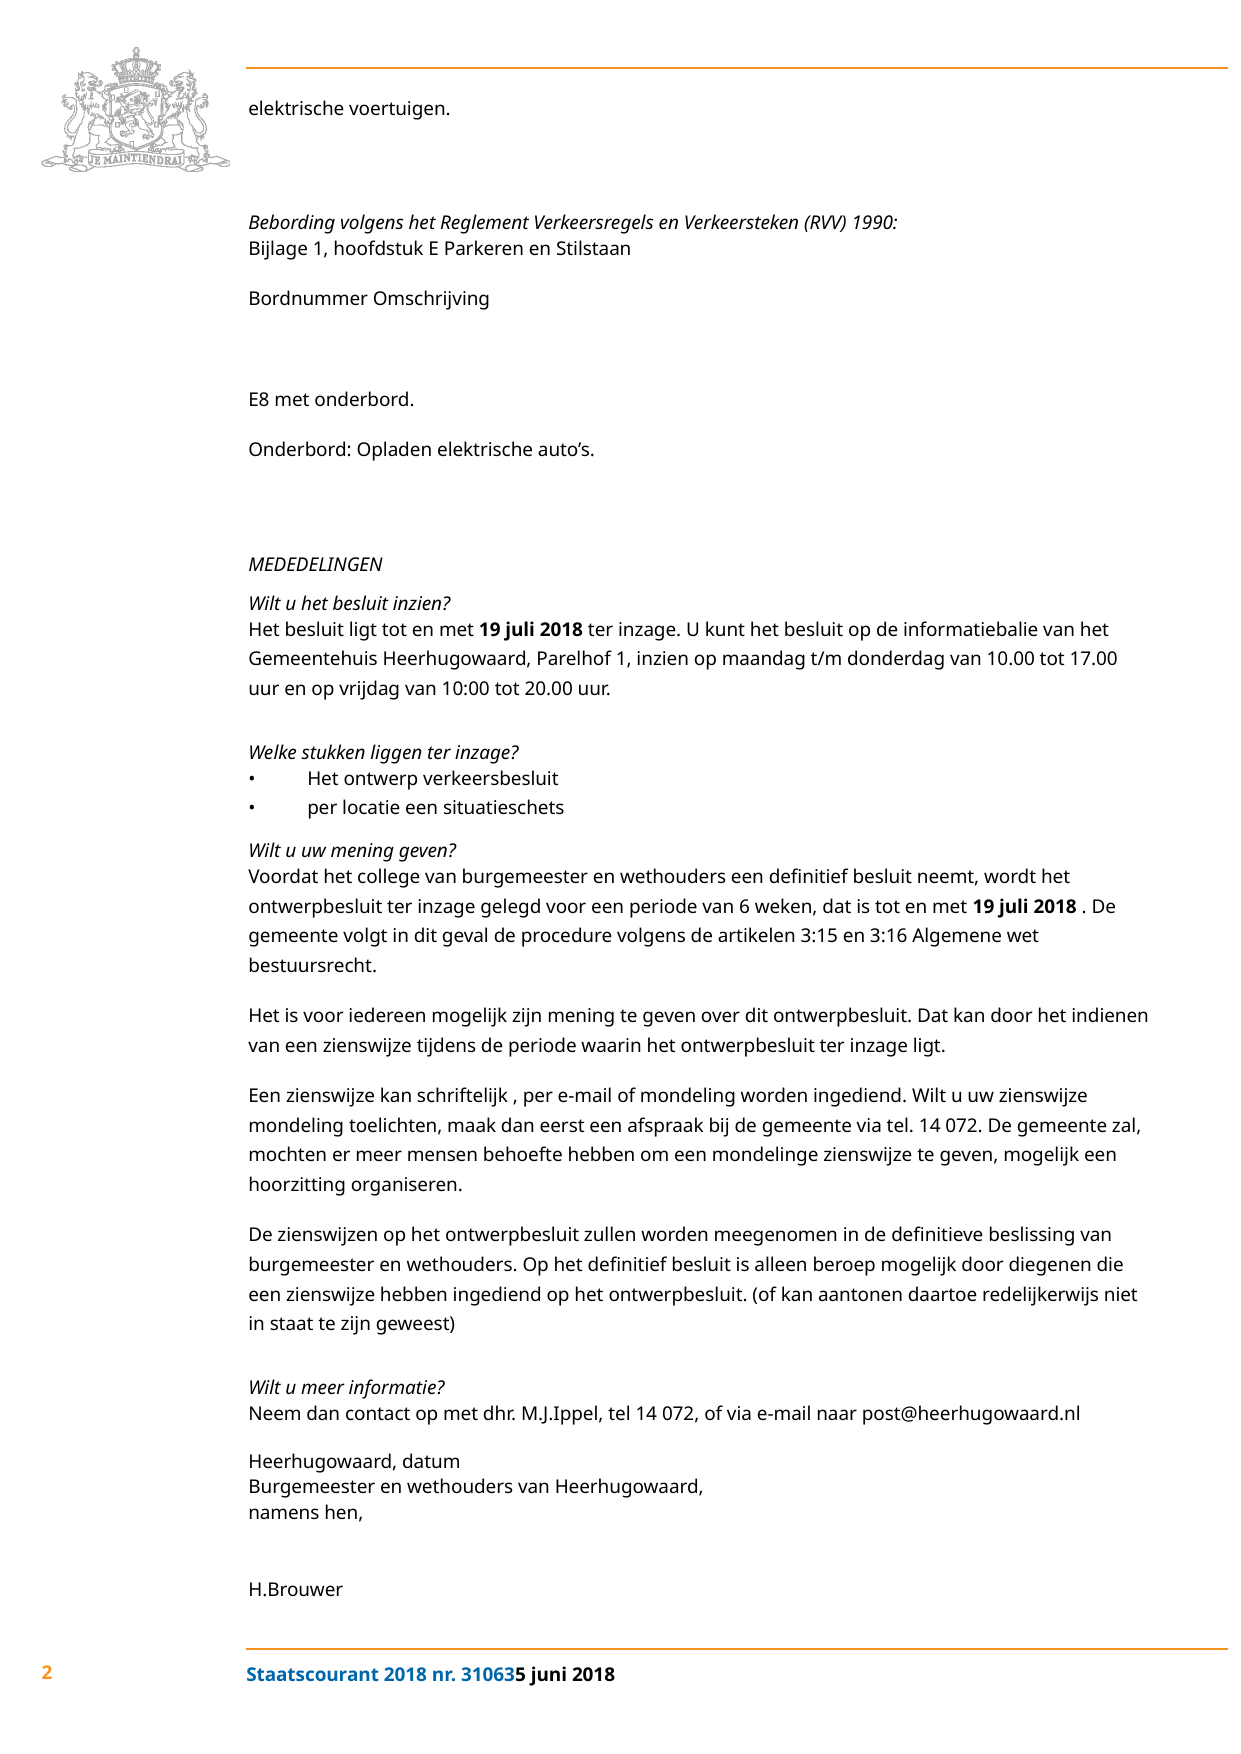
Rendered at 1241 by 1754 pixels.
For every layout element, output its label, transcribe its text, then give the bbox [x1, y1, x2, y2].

text Een zienswijze kan schriftelijk , per e-mail of mondeling worden ingediend. Wilt u uw zienswijze mondeling toelichten, maak dan eerst een afspraak bij de gemeente via tel. 14 072. De gemeente zal, mochten er meer mensen behoefte hebben om een mondelinge zienswijze te geven, mogelijk een hoorzitting organiseren. [248, 1082, 1152, 1197]
text Neem dan contact op met dhr. M.J.Ippel, tel 14 072, of via e-mail naar post@heerhugowaard.nl [248, 1400, 1152, 1426]
text Bebording volgens het Reglement Verkeersregels en Verkeersteken (RVV) 1990: [248, 209, 1152, 235]
text Bijlage 1, hoofdstuk E Parkeren en Stilstaan [248, 235, 1152, 261]
text Het besluit ligt tot en met 19 juli 2018 ter inzage. U kunt het besluit op de informatiebalie van het Gemeentehuis Heerhugowaard, Parelhof 1, inzien op maandag t/m donderdag van 10.00 tot 17.00 uur en op vrijdag van 10:00 tot 20.00 uur. [248, 616, 1152, 701]
text E8 met onderbord. [248, 386, 1152, 412]
text Wilt u meer informatie? [248, 1374, 1152, 1400]
text Wilt u het besluit inzien? [248, 590, 1152, 616]
text Welke stukken liggen ter inzage? [248, 739, 1152, 765]
text namens hen, [248, 1499, 1152, 1525]
text Wilt u uw mening geven? [248, 837, 1152, 863]
text Bordnummer Omschrijving [248, 285, 1152, 311]
text H.Brouwer [248, 1576, 1152, 1602]
text Heerhugowaard, datum [248, 1448, 1152, 1473]
list Het ontwerp verkeersbesluit [248, 765, 1152, 791]
text Het is voor iedereen mogelijk zijn mening te geven over dit ontwerpbesluit. Dat kan door het indienen van een zienswijze tijdens de periode waarin het ontwerpbesluit ter inzage ligt. [248, 1002, 1152, 1058]
text MEDEDELINGEN [248, 551, 1152, 577]
text elektrische voertuigen. [248, 95, 1152, 121]
text Onderbord: Opladen elektrische auto’s. [248, 437, 1152, 462]
list per locatie een situatieschets [248, 794, 1152, 820]
picture [41, 47, 231, 172]
text Voordat het college van burgemeester en wethouders een definitief besluit neemt, wordt het ontwerpbesluit ter inzage gelegd voor een periode van 6 weken, dat is tot en met 19 juli 2018 . De gemeente volgt in dit geval de procedure volgens de artikelen 3:15 en 3:16 Algemene wet bestuursrecht. [248, 863, 1152, 978]
text De zienswijzen op het ontwerpbesluit zullen worden meegenomen in de definitieve beslissing van burgemeester en wethouders. Op het definitief besluit is alleen beroep mogelijk door diegenen die een zienswijze hebben ingediend op het ontwerpbesluit. (of kan aantonen daartoe redelijkerwijs niet in staat te zijn geweest) [248, 1222, 1152, 1336]
text Burgemeester en wethouders van Heerhugowaard, [248, 1473, 1152, 1499]
